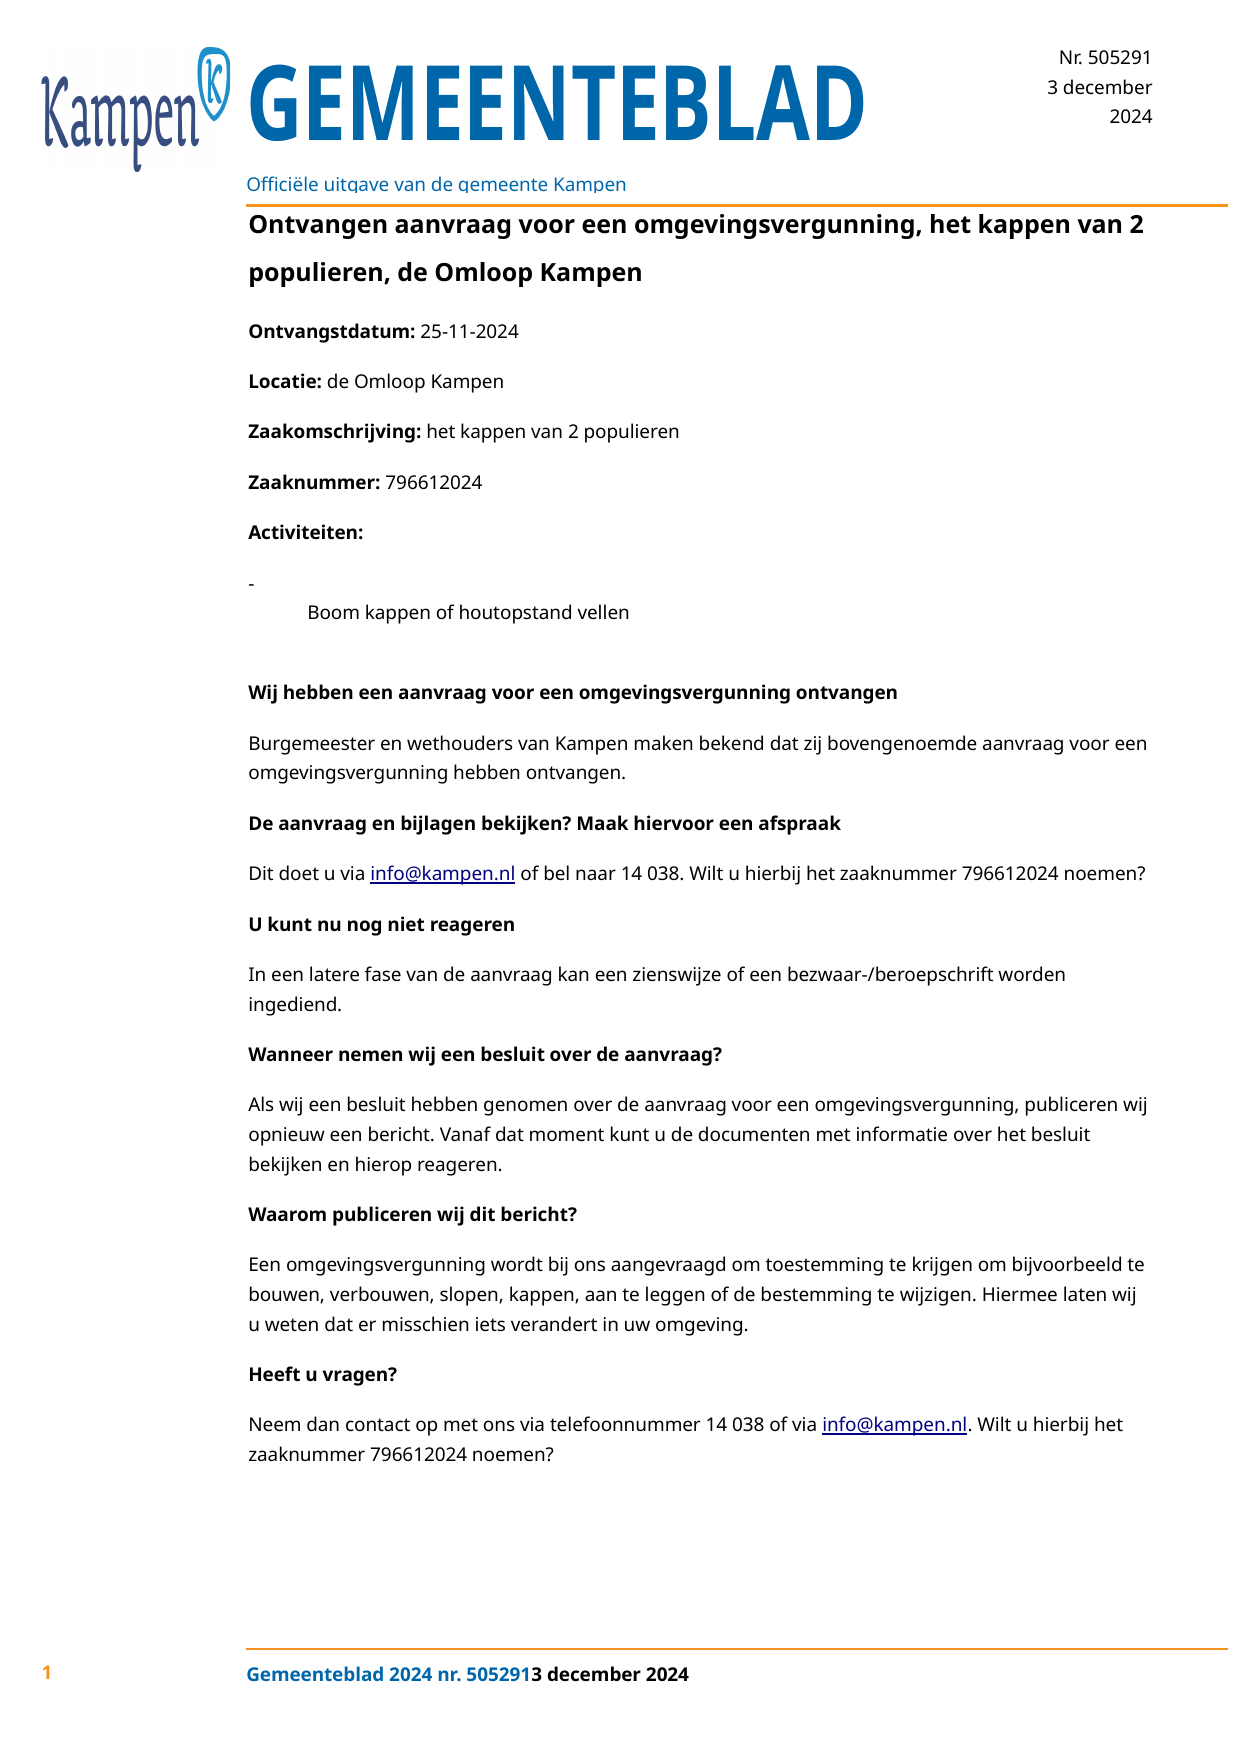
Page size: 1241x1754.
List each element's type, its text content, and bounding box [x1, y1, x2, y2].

text Ontvangen aanvraag voor een omgevingsvergunning, het kappen van 2 populieren, de Omloop Kampen [248, 207, 1152, 288]
text Ontvangstdatum: 25-11-2024 [248, 318, 1152, 344]
picture [41, 47, 231, 172]
text Zaakomschrijving: het kappen van 2 populieren [248, 419, 1152, 444]
text Waarom publiceren wij dit bericht? [248, 1201, 1152, 1227]
text Locatie: de Omloop Kampen [248, 368, 1152, 394]
text Dit doet u via info@kampen.nl of bel naar 14 038. Wilt u hierbij het zaaknummer 796612024 noemen? [248, 860, 1152, 886]
text U kunt nu nog niet reageren [248, 911, 1152, 937]
list Boom kappen of houtopstand vellen [248, 599, 1152, 625]
text Neem dan contact op met ons via telefoonnummer 14 038 of via info@kampen.nl. Wilt u hierbij het zaaknummer 796612024 noemen? [248, 1412, 1152, 1467]
text Heeft u vragen? [248, 1361, 1152, 1387]
text Wij hebben een aanvraag voor een omgevingsvergunning ontvangen [248, 679, 1152, 705]
text Een omgevingsvergunning wordt bij ons aangevraagd om toestemming te krijgen om bijvoorbeeld te bouwen, verbouwen, slopen, kappen, aan te leggen of de bestemming te wijzigen. Hiermee laten wij u weten dat er misschien iets verandert in uw omgeving. [248, 1252, 1152, 1337]
text In een latere fase van de aanvraag kan een zienswijze of een bezwaar-/beroepschrift worden ingediend. [248, 961, 1152, 1017]
text Wanneer nemen wij een besluit over de aanvraag? [248, 1041, 1152, 1067]
text Zaaknummer: 796612024 [248, 469, 1152, 495]
text Activiteiten: [248, 519, 1152, 545]
text Als wij een besluit hebben genomen over de aanvraag voor een omgevingsvergunning, publiceren wij opnieuw een bericht. Vanaf dat moment kunt u de documenten met informatie over het besluit bekijken en hierop reageren. [248, 1092, 1152, 1177]
text De aanvraag en bijlagen bekijken? Maak hiervoor een afspraak [248, 810, 1152, 836]
text Burgemeester en wethouders van Kampen maken bekend dat zij bovengenoemde aanvraag voor een omgevingsvergunning hebben ontvangen. [248, 730, 1152, 785]
